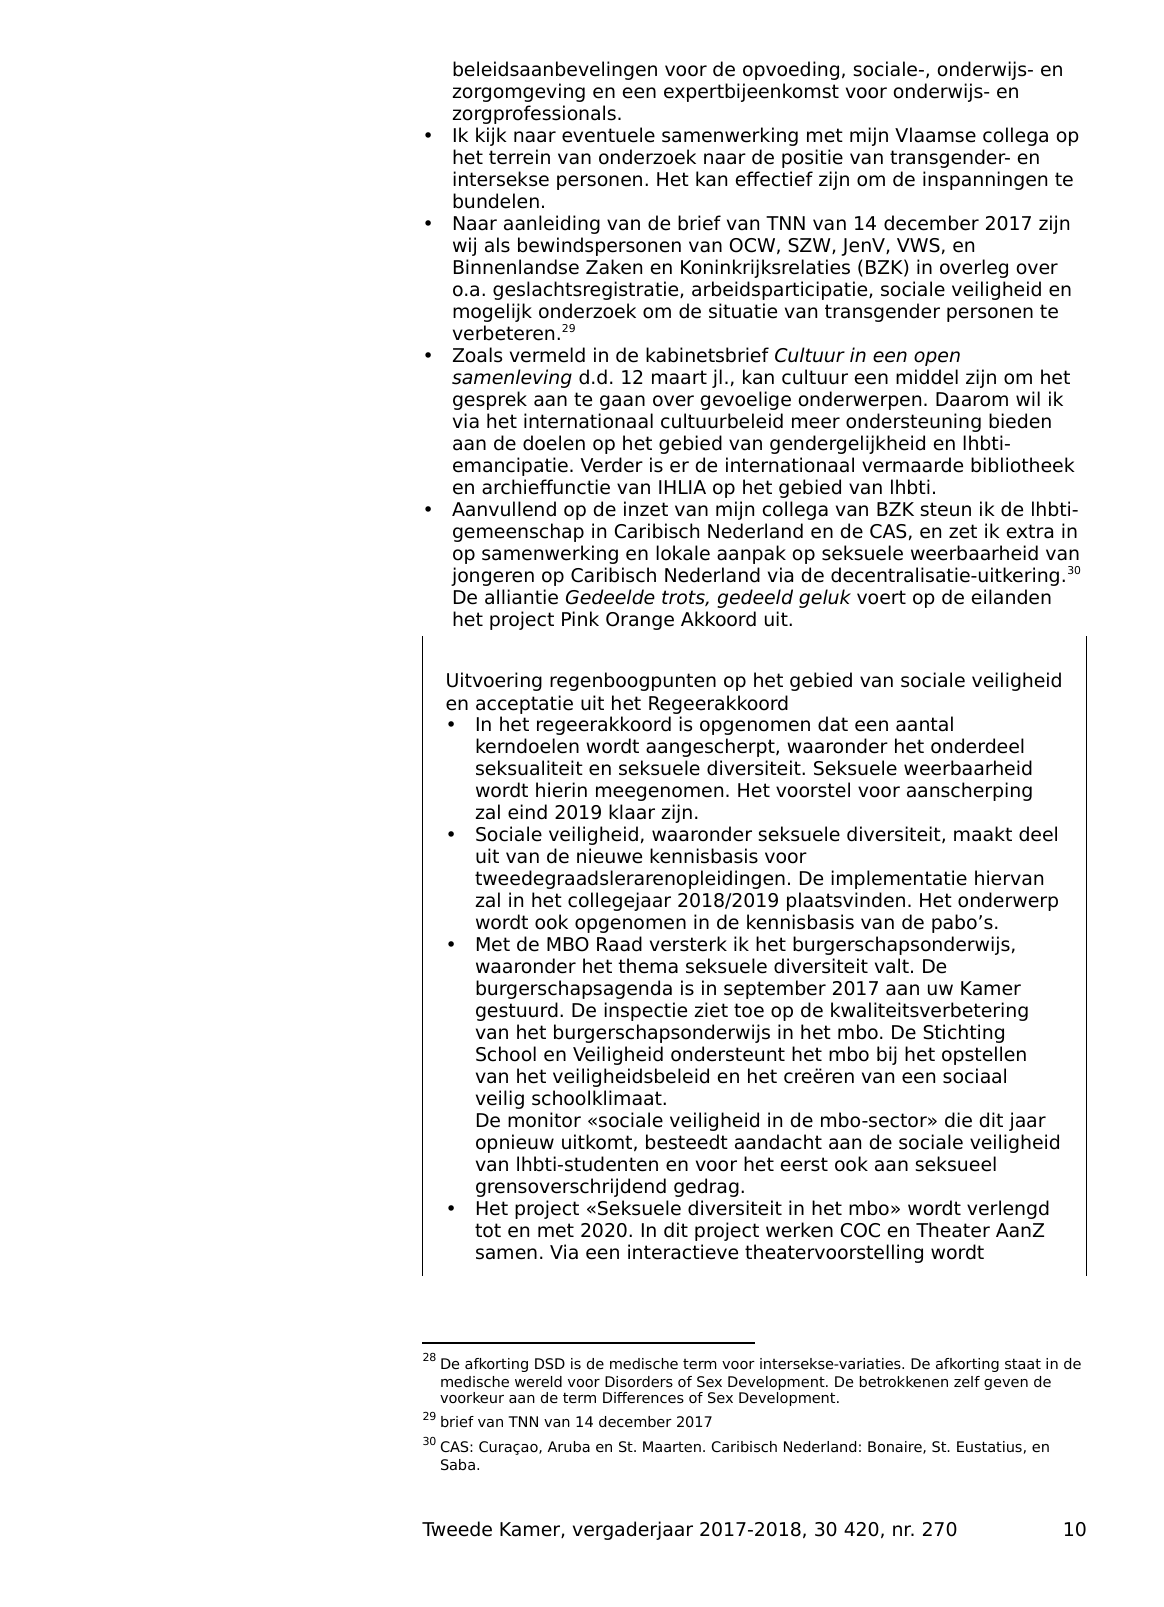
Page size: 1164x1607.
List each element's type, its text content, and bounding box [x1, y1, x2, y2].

text CAS: Curaçao, Aruba en St. Maarten. Caribisch Nederland: Bonaire, St. Eustatius, en Saba. [422, 1435, 1087, 1474]
text • Ik kijk naar eventuele samenwerking met mijn Vlaamse collega op het terrein van onderzoek naar de positie van transgender- en intersekse personen. Het kan effectief zijn om de inspanningen te bundelen. [422, 125, 1087, 213]
text • Naar aanleiding van de brief van TNN van 14 december 2017 zijn wij als bewindspersonen van OCW, SZW, JenV, VWS, en Binnenlandse Zaken en Koninkrijksrelaties (BZK) in overleg over o.a. geslachtsregistratie, arbeidsparticipatie, sociale veiligheid en mogelijk onderzoek om de situatie van transgender personen te verbeteren. [422, 213, 1087, 345]
text brief van TNN van 14 december 2017 [422, 1410, 1087, 1432]
text beleidsaanbevelingen voor de opvoeding, sociale-, onderwijs- en zorgomgeving en een expertbijeenkomst voor onderwijs- en zorgprofessionals. [422, 59, 1087, 125]
text • Zoals vermeld in de kabinetsbrief Cultuur in een open samenleving d.d. 12 maart jl., kan cultuur een middel zijn om het gesprek aan te gaan over gevoelige onderwerpen. Daarom wil ik via het internationaal cultuurbeleid meer ondersteuning bieden aan de doelen op het gebied van gendergelijkheid en lhbti-emancipatie. Verder is er de internationaal vermaarde bibliotheek en archieffunctie van IHLIA op het gebied van lhbti. [422, 345, 1087, 499]
table_header Uitvoering regenboogpunten op het gebied van sociale veiligheid en acceptatie uit het Regeerakkoord • In het regeerakkoord is opgenomen dat een aantal kerndoelen wordt aangescherpt, waaronder het onderdeel seksualiteit en seksuele diversiteit. Seksuele weerbaarheid wordt hierin meegenomen. Het voorstel voor aanscherping zal eind 2019 klaar zijn. • Sociale veiligheid, waaronder seksuele diversiteit, maakt deel uit van de nieuwe kennisbasis voor tweedegraadslerarenopleidingen. De implementatie hiervan zal in het collegejaar 2018/2019 plaatsvinden. Het onderwerp wordt ook opgenomen in de kennisbasis van de pabo’s. • Met de MBO Raad versterk ik het burgerschapsonderwijs, waaronder het thema seksuele diversiteit valt. De burgerschapsagenda is in september 2017 aan uw Kamer gestuurd. De inspectie ziet toe op de kwaliteitsverbetering van het burgerschapsonderwijs in het mbo. De Stichting School en Veiligheid ondersteunt het mbo bij het opstellen van het veiligheidsbeleid en het creëren van een sociaal veilig schoolklimaat. De monitor «sociale veiligheid in de mbo-sector» die dit jaar opnieuw uitkomt, besteedt aandacht aan de sociale veiligheid van lhbti-studenten en voor het eerst ook aan seksueel grensoverschrijdend gedrag. • Het project «Seksuele diversiteit in het mbo» wordt verlengd tot en met 2020. In dit project werken COC en Theater AanZ samen. Via een interactieve theatervoorstelling wordt [423, 636, 1086, 1276]
text • Aanvullend op de inzet van mijn collega van BZK steun ik de lhbti-gemeenschap in Caribisch Nederland en de CAS, en zet ik extra in op samenwerking en lokale aanpak op seksuele weerbaarheid van jongeren op Caribisch Nederland via de decentralisatie-uitkering. De alliantie Gedeelde trots, gedeeld geluk voert op de eilanden het project Pink Orange Akkoord uit. [422, 499, 1087, 631]
text De afkorting DSD is de medische term voor intersekse-variaties. De afkorting staat in de medische wereld voor Disorders of Sex Development. De betrokkenen zelf geven de voorkeur aan de term Differences of Sex Development. [422, 1352, 1087, 1407]
